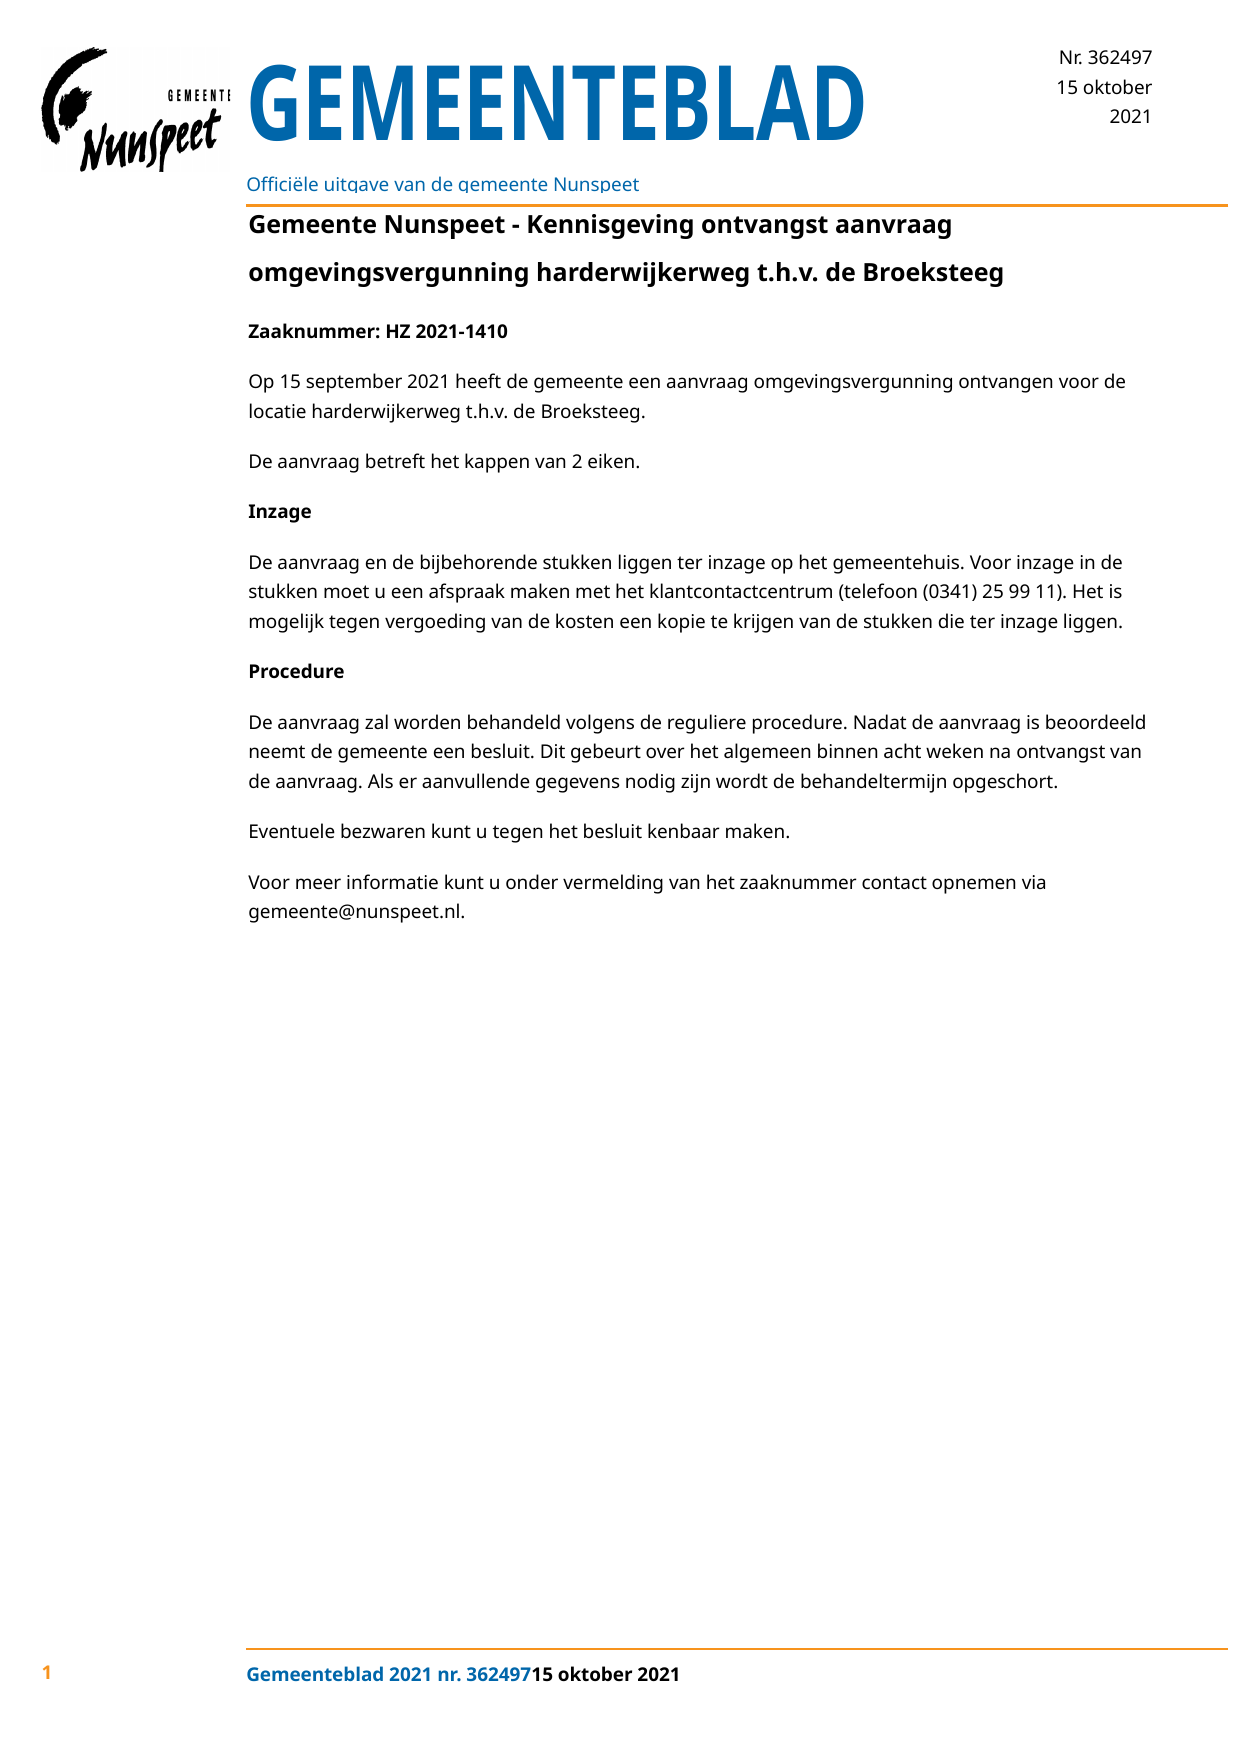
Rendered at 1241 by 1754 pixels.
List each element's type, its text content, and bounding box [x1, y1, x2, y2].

text Gemeente Nunspeet - Kennisgeving ontvangst aanvraag omgevingsvergunning harderwijkerweg t.h.v. de Broeksteeg [248, 207, 1152, 288]
text Eventuele bezwaren kunt u tegen het besluit kenbaar maken. [248, 819, 1152, 844]
text Procedure [248, 659, 1152, 684]
text De aanvraag betreft het kappen van 2 eiken. [248, 448, 1152, 474]
text Op 15 september 2021 heeft de gemeente een aanvraag omgevingsvergunning ontvangen voor de locatie harderwijkerweg t.h.v. de Broeksteeg. [248, 368, 1152, 424]
text De aanvraag zal worden behandeld volgens de reguliere procedure. Nadat de aanvraag is beoordeeld neemt de gemeente een besluit. Dit gebeurt over het algemeen binnen acht weken na ontvangst van de aanvraag. Als er aanvullende gegevens nodig zijn wordt de behandeltermijn opgeschort. [248, 709, 1152, 794]
picture [41, 47, 231, 172]
text Inzage [248, 499, 1152, 524]
text Zaaknummer: HZ 2021-1410 [248, 318, 1152, 344]
text Voor meer informatie kunt u onder vermelding van het zaaknummer contact opnemen via gemeente@nunspeet.nl. [248, 869, 1152, 924]
text De aanvraag en de bijbehorende stukken liggen ter inzage op het gemeentehuis. Voor inzage in de stukken moet u een afspraak maken met het klantcontactcentrum (telefoon (0341) 25 99 11). Het is mogelijk tegen vergoeding van de kosten een kopie te krijgen van de stukken die ter inzage liggen. [248, 549, 1152, 634]
